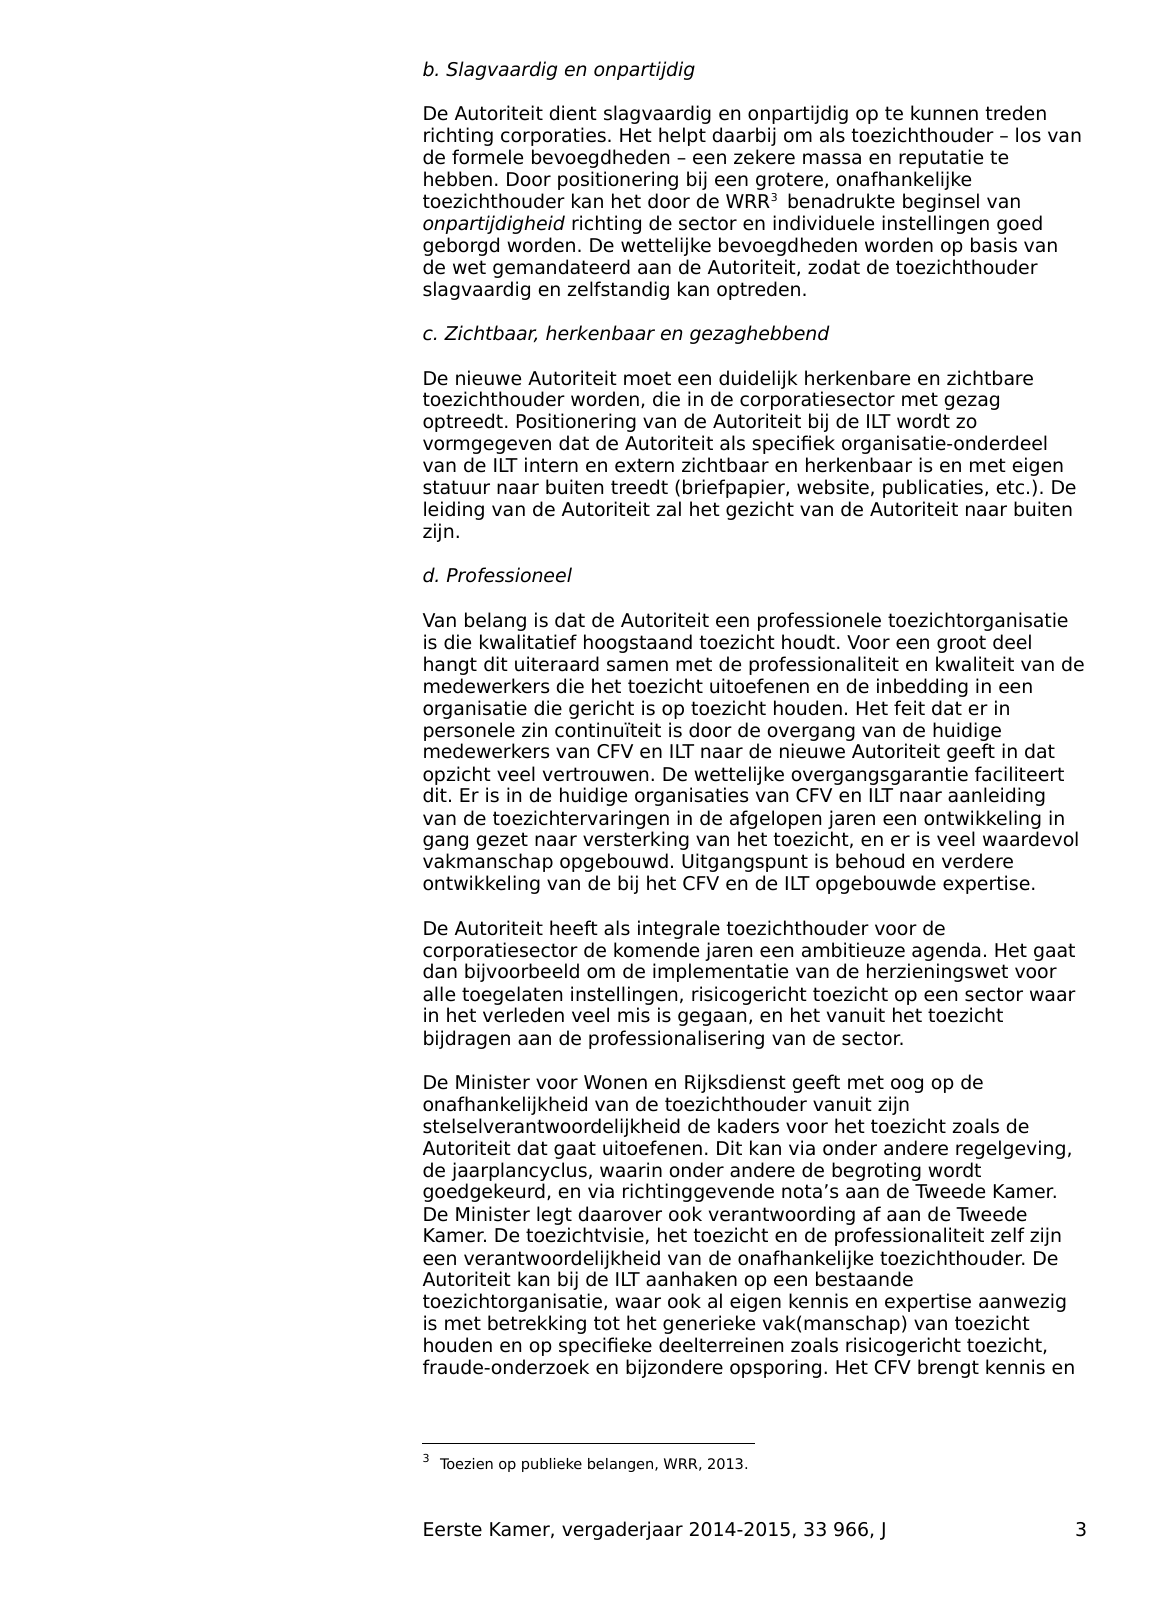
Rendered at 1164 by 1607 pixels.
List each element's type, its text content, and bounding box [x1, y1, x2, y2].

subtitle b. Slagvaardig en onpartijdig [422, 59, 1087, 81]
text De Minister voor Wonen en Rijksdienst geeft met oog op de onafhankelijkheid van de toezichthouder vanuit zijn stelselverantwoordelijkheid de kaders voor het toezicht zoals de Autoriteit dat gaat uitoefenen. Dit kan via onder andere regelgeving, de jaarplancyclus, waarin onder andere de begroting wordt goedgekeurd, en via richtinggevende nota’s aan de Tweede Kamer. De Minister legt daarover ook verantwoording af aan de Tweede Kamer. De toezichtvisie, het toezicht en de professionaliteit zelf zijn een verantwoordelijkheid van de onafhankelijke toezichthouder. De Autoriteit kan bij de ILT aanhaken op een bestaande toezichtorganisatie, waar ook al eigen kennis en expertise aanwezig is met betrekking tot het generieke vak(manschap) van toezicht houden en op specifieke deelterreinen zoals risicogericht toezicht, fraude-onderzoek en bijzondere opsporing. Het CFV brengt kennis en [422, 1072, 1087, 1379]
subtitle d. Professioneel [422, 565, 1087, 587]
text Van belang is dat de Autoriteit een professionele toezichtorganisatie is die kwalitatief hoogstaand toezicht houdt. Voor een groot deel hangt dit uiteraard samen met de professionaliteit en kwaliteit van de medewerkers die het toezicht uitoefenen en de inbedding in een organisatie die gericht is op toezicht houden. Het feit dat er in personele zin continuïteit is door de overgang van de huidige medewerkers van CFV en ILT naar de nieuwe Autoriteit geeft in dat opzicht veel vertrouwen. De wettelijke overgangsgarantie faciliteert dit. Er is in de huidige organisaties van CFV en ILT naar aanleiding van de toezichtervaringen in de afgelopen jaren een ontwikkeling in gang gezet naar versterking van het toezicht, en er is veel waardevol vakmanschap opgebouwd. Uitgangspunt is behoud en verdere ontwikkeling van de bij het CFV en de ILT opgebouwde expertise. [422, 609, 1087, 895]
text De nieuwe Autoriteit moet een duidelijk herkenbare en zichtbare toezichthouder worden, die in de corporatiesector met gezag optreedt. Positionering van de Autoriteit bij de ILT wordt zo vormgegeven dat de Autoriteit als specifiek organisatie-onderdeel van de ILT intern en extern zichtbaar en herkenbaar is en met eigen statuur naar buiten treedt (briefpapier, website, publicaties, etc.). De leiding van de Autoriteit zal het gezicht van de Autoriteit naar buiten zijn. [422, 367, 1087, 543]
text De Autoriteit dient slagvaardig en onpartijdig op te kunnen treden richting corporaties. Het helpt daarbij om als toezichthouder – los van de formele bevoegdheden – een zekere massa en reputatie te hebben. Door positionering bij een grotere, onafhankelijke toezichthouder kan het door de WRR benadrukte beginsel van onpartijdigheid richting de sector en individuele instellingen goed geborgd worden. De wettelijke bevoegdheden worden op basis van de wet gemandateerd aan de Autoriteit, zodat de toezichthouder slagvaardig en zelfstandig kan optreden. [422, 103, 1087, 301]
subtitle c. Zichtbaar, herkenbaar en gezaghebbend [422, 323, 1087, 345]
text De Autoriteit heeft als integrale toezichthouder voor de corporatiesector de komende jaren een ambitieuze agenda. Het gaat dan bijvoorbeeld om de implementatie van de herzieningswet voor alle toegelaten instellingen, risicogericht toezicht op een sector waar in het verleden veel mis is gegaan, en het vanuit het toezicht bijdragen aan de professionalisering van de sector. [422, 917, 1087, 1049]
text Toezien op publieke belangen, WRR, 2013. [422, 1452, 1087, 1474]
